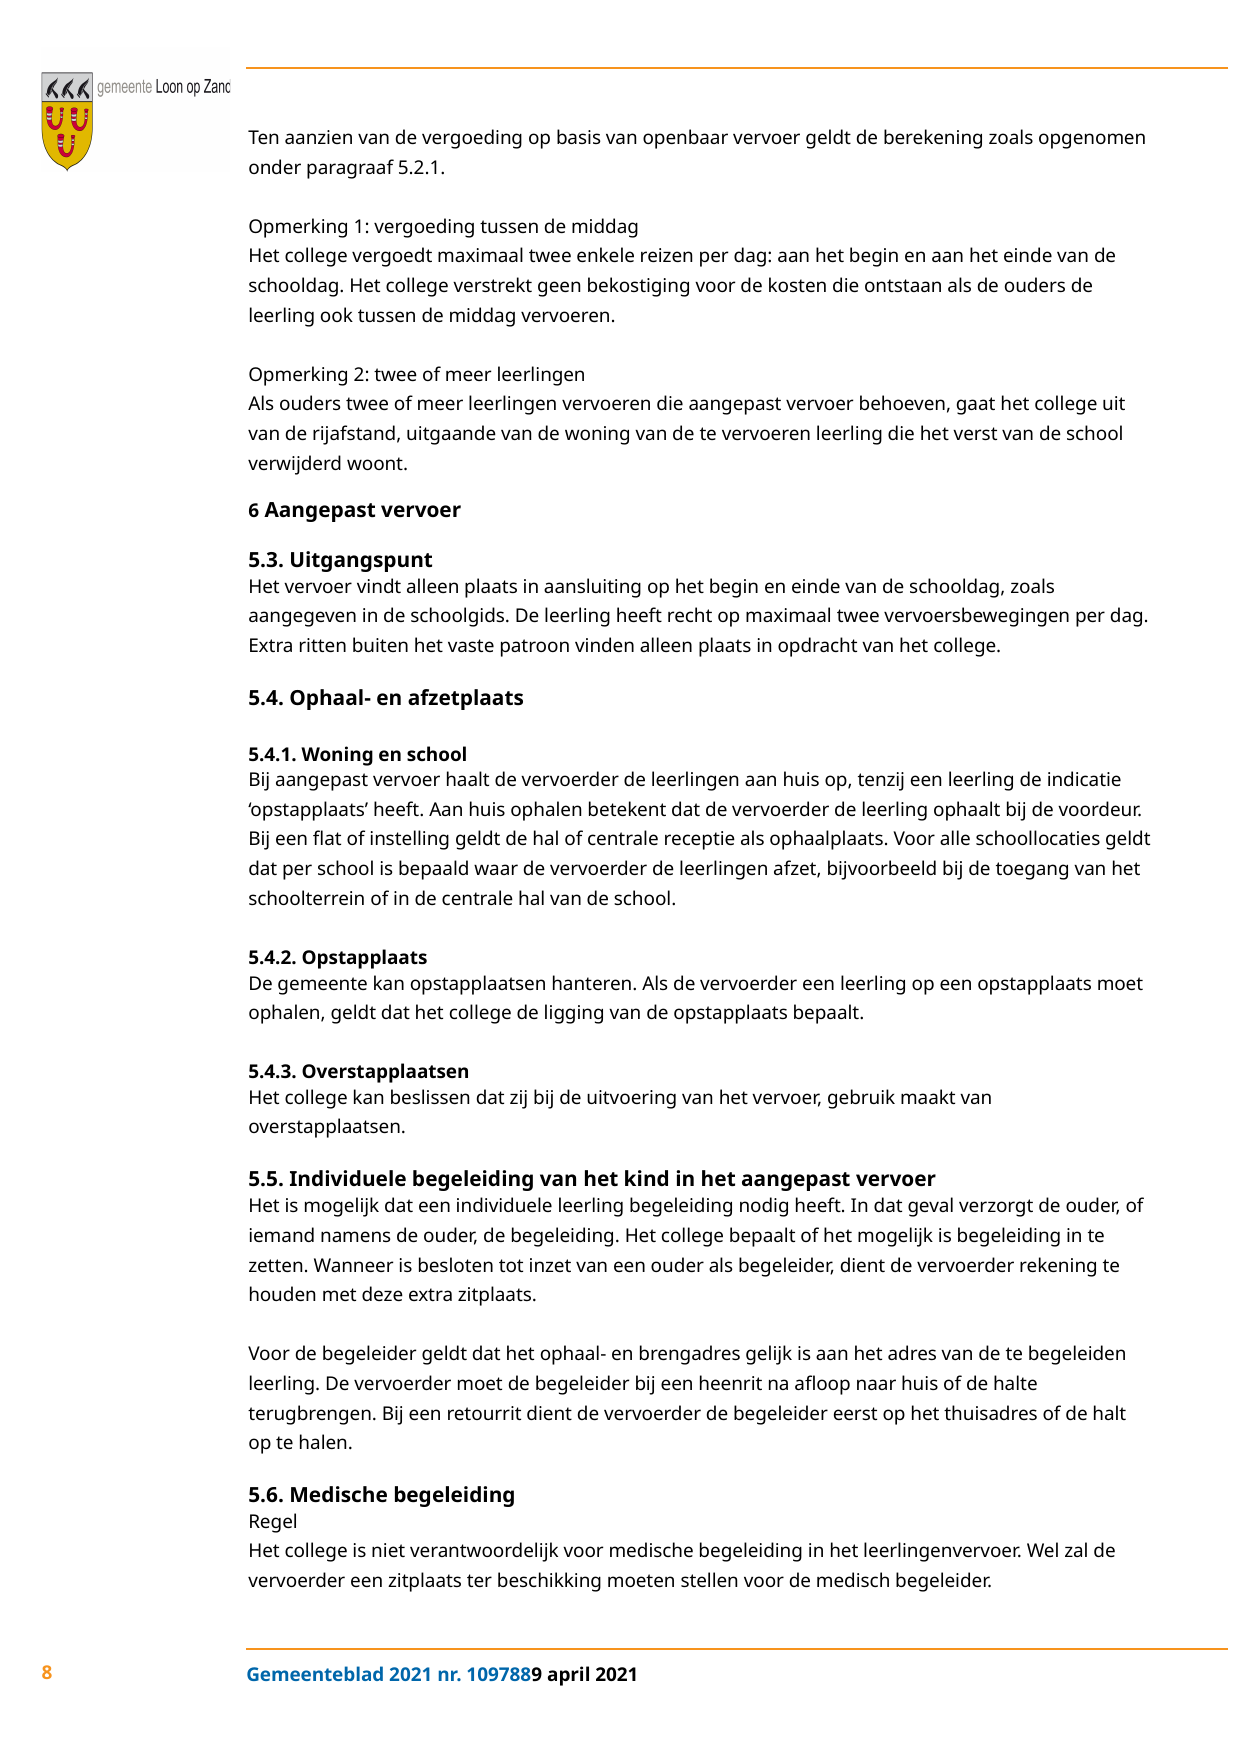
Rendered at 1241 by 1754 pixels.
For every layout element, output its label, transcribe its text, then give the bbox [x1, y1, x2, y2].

text Voor de begeleider geldt dat het ophaal- en brengadres gelijk is aan het adres van de te begeleiden leerling. De vervoerder moet de begeleider bij een heenrit na afloop naar huis of de halte terugbrengen. Bij een retourrit dient de vervoerder de begeleider eerst op het thuisadres of de halt op te halen. [248, 1341, 1152, 1455]
text 5.4.1. Woning en school [248, 741, 1152, 766]
text 5.4.3. Overstapplaatsen [248, 1058, 1152, 1084]
text Het is mogelijk dat een individuele leerling begeleiding nodig heeft. In dat geval verzorgt de ouder, of iemand namens de ouder, de begeleiding. Het college bepaalt of het mogelijk is begeleiding in te zetten. Wanneer is besloten tot inzet van een ouder als begeleider, dient de vervoerder rekening te houden met deze extra zitplaats. [248, 1193, 1152, 1307]
text Het college vergoedt maximaal twee enkele reizen per dag: aan het begin en aan het einde van de schooldag. Het college verstrekt geen bekostiging voor de kosten die ontstaan als de ouders de leerling ook tussen de middag vervoeren. [248, 243, 1152, 328]
text Het vervoer vindt alleen plaats in aansluiting op het begin en einde van de schooldag, zoals aangegeven in de schoolgids. De leerling heeft recht op maximaal twee vervoersbewegingen per dag. Extra ritten buiten het vaste patroon vinden alleen plaats in opdracht van het college. [248, 573, 1152, 658]
text 5.4.2. Opstapplaats [248, 944, 1152, 970]
text Regel [248, 1508, 1152, 1534]
text 5.4. Ophaal- en afzetplaats [248, 683, 1152, 711]
text Opmerking 2: twee of meer leerlingen [248, 361, 1152, 387]
text De gemeente kan opstapplaatsen hanteren. Als de vervoerder een leerling op een opstapplaats moet ophalen, geldt dat het college de ligging van de opstapplaats bepaalt. [248, 970, 1152, 1025]
text 5.5. Individuele begeleiding van het kind in het aangepast vervoer [248, 1164, 1152, 1193]
text 5.3. Uitgangspunt [248, 545, 1152, 573]
text 5.6. Medische begeleiding [248, 1480, 1152, 1508]
text Opmerking 1: vergoeding tussen de middag [248, 213, 1152, 239]
text 6 Aangepast vervoer [248, 495, 1152, 524]
text Het college is niet verantwoordelijk voor medische begeleiding in het leerlingenvervoer. Wel zal de vervoerder een zitplaats ter beschikking moeten stellen voor de medisch begeleider. [248, 1538, 1152, 1593]
text Ten aanzien van de vergoeding op basis van openbaar vervoer geldt de berekening zoals opgenomen onder paragraaf 5.2.1. [248, 124, 1152, 180]
text Bij aangepast vervoer haalt de vervoerder de leerlingen aan huis op, tenzij een leerling de indicatie ‘opstapplaats’ heeft. Aan huis ophalen betekent dat de vervoerder de leerling ophaalt bij de voordeur. Bij een flat of instelling geldt de hal of centrale receptie als ophaalplaats. Voor alle schoollocaties geldt dat per school is bepaald waar de vervoerder de leerlingen afzet, bijvoorbeeld bij de toegang van het schoolterrein of in de centrale hal van de school. [248, 766, 1152, 911]
picture [41, 47, 231, 172]
text Het college kan beslissen dat zij bij de uitvoering van het vervoer, gebruik maakt van overstapplaatsen. [248, 1084, 1152, 1139]
text Als ouders twee of meer leerlingen vervoeren die aangepast vervoer behoeven, gaat het college uit van de rijafstand, uitgaande van de woning van de te vervoeren leerling die het verst van de school verwijderd woont. [248, 391, 1152, 476]
